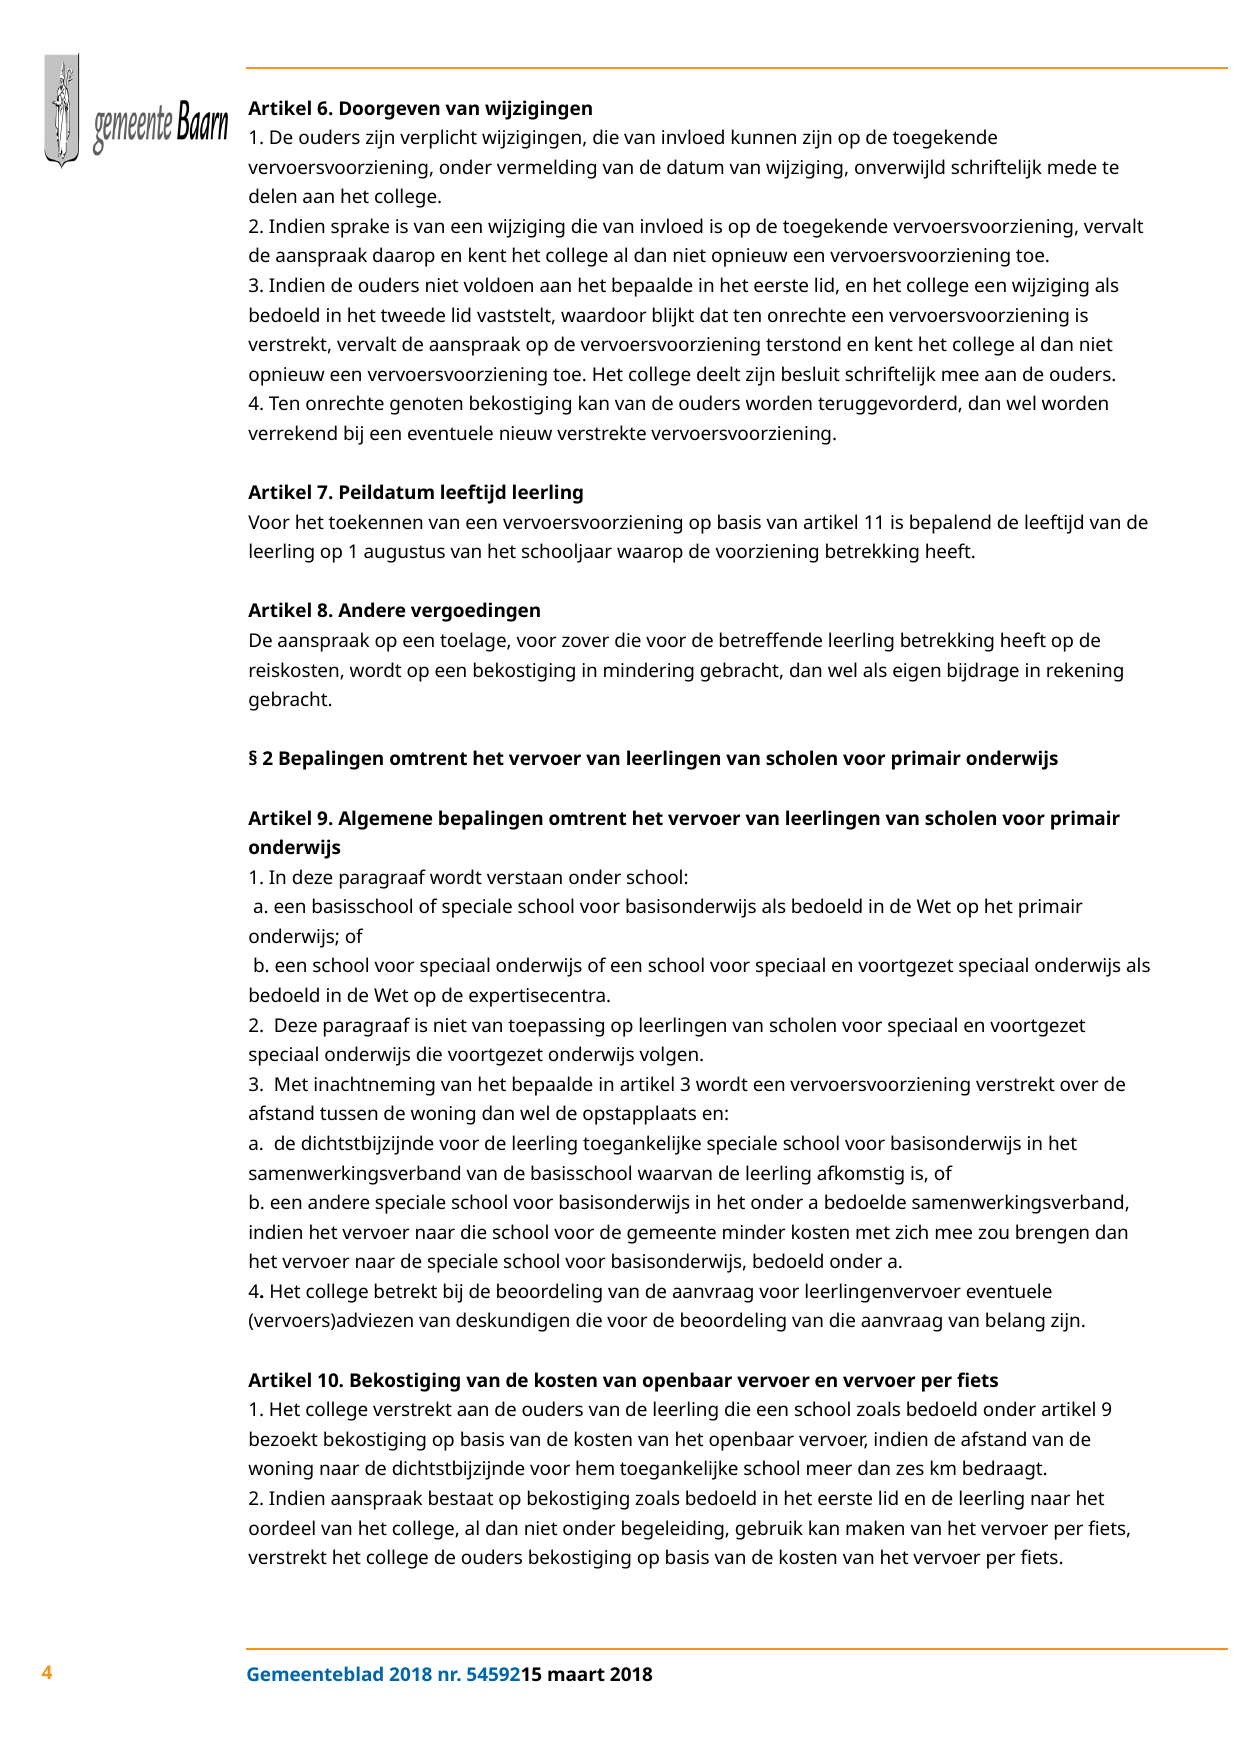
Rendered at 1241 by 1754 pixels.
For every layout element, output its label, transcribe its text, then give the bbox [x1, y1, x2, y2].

picture [41, 47, 231, 172]
text Artikel 6. Doorgeven van wijzigingen [248, 95, 1152, 121]
text 2. Indien sprake is van een wijziging die van invloed is op de toegekende vervoersvoorziening, vervalt de aanspraak daarop en kent het college al dan niet opnieuw een vervoersvoorziening toe. [248, 213, 1152, 268]
text Artikel 7. Peildatum leeftijd leerling [248, 479, 1152, 505]
text De aanspraak op een toelage, voor zover die voor de betreffende leerling betrekking heeft op de reiskosten, wordt op een bekostiging in mindering gebracht, dan wel als eigen bijdrage in rekening gebracht. [248, 627, 1152, 712]
text b. een andere speciale school voor basisonderwijs in het onder a bedoelde samenwerkingsverband, indien het vervoer naar die school voor de gemeente minder kosten met zich mee zou brengen dan het vervoer naar de speciale school voor basisonderwijs, bedoeld onder a. [248, 1189, 1152, 1274]
text 4. Ten onrechte genoten bekostiging kan van de ouders worden teruggevorderd, dan wel worden verrekend bij een eventuele nieuw verstrekte vervoersvoorziening. [248, 391, 1152, 446]
text 3. Met inachtneming van het bepaalde in artikel 3 wordt een vervoersvoorziening verstrekt over de afstand tussen de woning dan wel de opstapplaats en: [248, 1071, 1152, 1126]
text Artikel 9. Algemene bepalingen omtrent het vervoer van leerlingen van scholen voor primair onderwijs [248, 805, 1152, 860]
text Artikel 8. Andere vergoedingen [248, 598, 1152, 623]
text a. de dichtstbijzijnde voor de leerling toegankelijke speciale school voor basisonderwijs in het samenwerkingsverband van de basisschool waarvan de leerling afkomstig is, of [248, 1130, 1152, 1186]
text 2. Indien aanspraak bestaat op bekostiging zoals bedoeld in het eerste lid en de leerling naar het oordeel van het college, al dan niet onder begeleiding, gebruik kan maken van het vervoer per fiets, verstrekt het college de ouders bekostiging op basis van de kosten van het vervoer per fiets. [248, 1485, 1152, 1570]
text 1. De ouders zijn verplicht wijzigingen, die van invloed kunnen zijn op de toegekende vervoersvoorziening, onder vermelding van de datum van wijziging, onverwijld schriftelijk mede te delen aan het college. [248, 124, 1152, 209]
text 1. Het college verstrekt aan de ouders van de leerling die een school zoals bedoeld onder artikel 9 bezoekt bekostiging op basis van de kosten van het openbaar vervoer, indien de afstand van de woning naar de dichtstbijzijnde voor hem toegankelijke school meer dan zes km bedraagt. [248, 1396, 1152, 1481]
text 2. Deze paragraaf is niet van toepassing op leerlingen van scholen voor speciaal en voortgezet speciaal onderwijs die voortgezet onderwijs volgen. [248, 1012, 1152, 1067]
text b. een school voor speciaal onderwijs of een school voor speciaal en voortgezet speciaal onderwijs als bedoeld in de Wet op de expertisecentra. [248, 953, 1152, 1008]
text 4. Het college betrekt bij de beoordeling van de aanvraag voor leerlingenvervoer eventuele (vervoers)adviezen van deskundigen die voor de beoordeling van die aanvraag van belang zijn. [248, 1278, 1152, 1333]
text Artikel 10. Bekostiging van de kosten van openbaar vervoer en vervoer per fiets [248, 1367, 1152, 1393]
text § 2 Bepalingen omtrent het vervoer van leerlingen van scholen voor primair onderwijs [248, 746, 1152, 771]
text a. een basisschool of speciale school voor basisonderwijs als bedoeld in de Wet op het primair onderwijs; of [248, 893, 1152, 949]
text Voor het toekennen van een vervoersvoorziening op basis van artikel 11 is bepalend de leeftijd van de leerling op 1 augustus van het schooljaar waarop de voorziening betrekking heeft. [248, 509, 1152, 564]
text 1. In deze paragraaf wordt verstaan onder school: [248, 864, 1152, 890]
text 3. Indien de ouders niet voldoen aan het bepaalde in het eerste lid, en het college een wijziging als bedoeld in het tweede lid vaststelt, waardoor blijkt dat ten onrechte een vervoersvoorziening is verstrekt, vervalt de aanspraak op de vervoersvoorziening terstond en kent het college al dan niet opnieuw een vervoersvoorziening toe. Het college deelt zijn besluit schriftelijk mee aan de ouders. [248, 272, 1152, 387]
